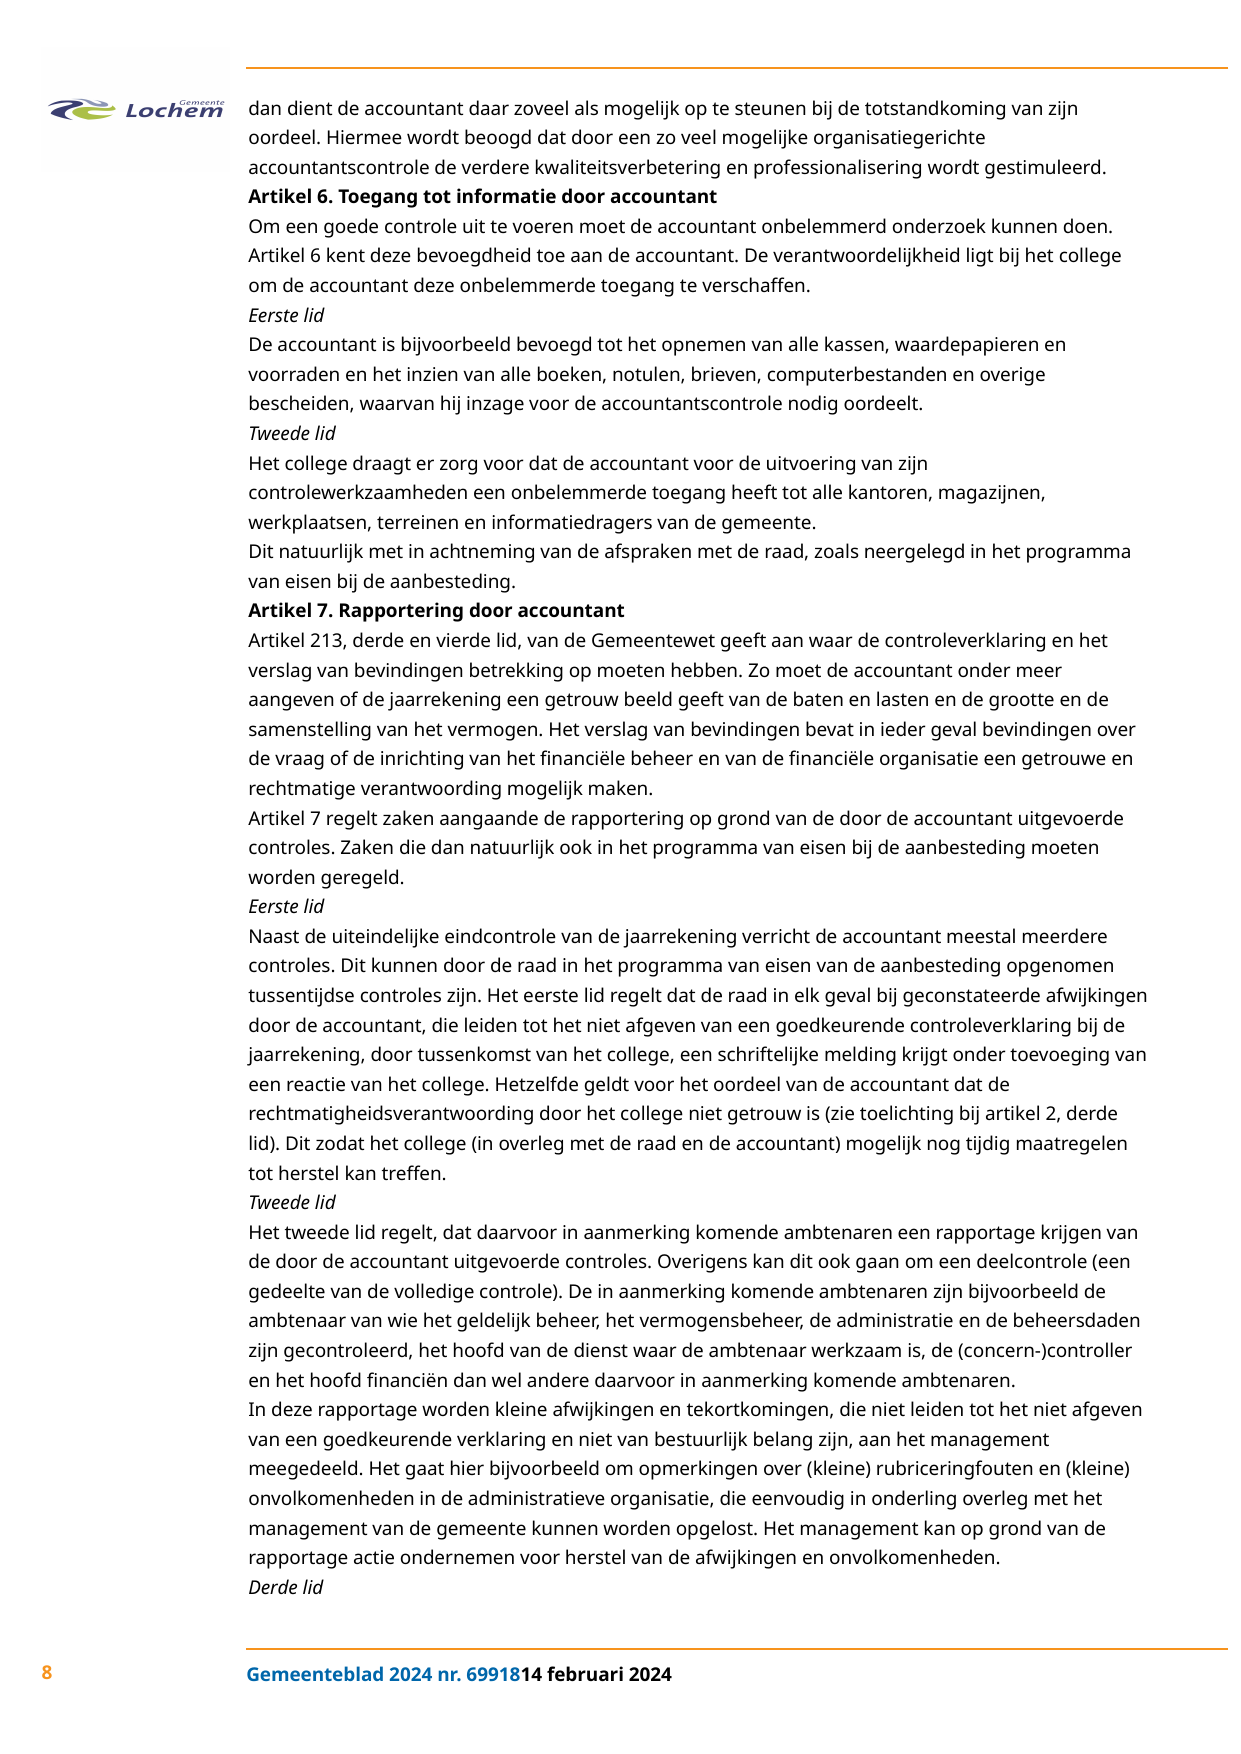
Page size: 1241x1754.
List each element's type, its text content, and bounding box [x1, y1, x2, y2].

text Tweede lid [248, 1189, 1152, 1215]
text Eerste lid [248, 893, 1152, 919]
text Artikel 6. Toegang tot informatie door accountant [248, 183, 1152, 209]
text Artikel 213, derde en vierde lid, van de Gemeentewet geeft aan waar de controleverklaring en het verslag van bevindingen betrekking op moeten hebben. Zo moet de accountant onder meer aangeven of de jaarrekening een getrouw beeld geeft van de baten en lasten en de grootte en de samenstelling van het vermogen. Het verslag van bevindingen bevat in ieder geval bevindingen over de vraag of de inrichting van het financiële beheer en van de financiële organisatie een getrouwe en rechtmatige verantwoording mogelijk maken. [248, 627, 1152, 801]
text De accountant is bijvoorbeeld bevoegd tot het opnemen van alle kassen, waardepapieren en voorraden en het inzien van alle boeken, notulen, brieven, computerbestanden en overige bescheiden, waarvan hij inzage voor de accountantscontrole nodig oordeelt. [248, 331, 1152, 416]
text Het tweede lid regelt, dat daarvoor in aanmerking komende ambtenaren een rapportage krijgen van de door de accountant uitgevoerde controles. Overigens kan dit ook gaan om een deelcontrole (een gedeelte van de volledige controle). De in aanmerking komende ambtenaren zijn bijvoorbeeld de ambtenaar van wie het geldelijk beheer, het vermogensbeheer, de administratie en de beheersdaden zijn gecontroleerd, het hoofd van de dienst waar de ambtenaar werkzaam is, de (concern-)controller en het hoofd financiën dan wel andere daarvoor in aanmerking komende ambtenaren. [248, 1219, 1152, 1393]
text Naast de uiteindelijke eindcontrole van de jaarrekening verricht de accountant meestal meerdere controles. Dit kunnen door de raad in het programma van eisen van de aanbesteding opgenomen tussentijdse controles zijn. Het eerste lid regelt dat de raad in elk geval bij geconstateerde afwijkingen door de accountant, die leiden tot het niet afgeven van een goedkeurende controleverklaring bij de jaarrekening, door tussenkomst van het college, een schriftelijke melding krijgt onder toevoeging van een reactie van het college. Hetzelfde geldt voor het oordeel van de accountant dat de rechtmatigheidsverantwoording door het college niet getrouw is (zie toelichting bij artikel 2, derde lid). Dit zodat het college (in overleg met de raad en de accountant) mogelijk nog tijdig maatregelen tot herstel kan treffen. [248, 923, 1152, 1186]
picture [41, 47, 231, 172]
text Artikel 7 regelt zaken aangaande de rapportering op grond van de door de accountant uitgevoerde controles. Zaken die dan natuurlijk ook in het programma van eisen bij de aanbesteding moeten worden geregeld. [248, 805, 1152, 890]
text Artikel 7. Rapportering door accountant [248, 598, 1152, 623]
text Derde lid [248, 1574, 1152, 1600]
text Om een goede controle uit te voeren moet de accountant onbelemmerd onderzoek kunnen doen. Artikel 6 kent deze bevoegdheid toe aan de accountant. De verantwoordelijkheid ligt bij het college om de accountant deze onbelemmerde toegang te verschaffen. [248, 213, 1152, 298]
text Het college draagt er zorg voor dat de accountant voor de uitvoering van zijn controlewerkzaamheden een onbelemmerde toegang heeft tot alle kantoren, magazijnen, werkplaatsen, terreinen en informatiedragers van de gemeente. [248, 450, 1152, 535]
text Tweede lid [248, 420, 1152, 446]
text In deze rapportage worden kleine afwijkingen en tekortkomingen, die niet leiden tot het niet afgeven van een goedkeurende verklaring en niet van bestuurlijk belang zijn, aan het management meegedeeld. Het gaat hier bijvoorbeeld om opmerkingen over (kleine) rubriceringfouten en (kleine) onvolkomenheden in de administratieve organisatie, die eenvoudig in onderling overleg met het management van de gemeente kunnen worden opgelost. Het management kan op grond van de rapportage actie ondernemen voor herstel van de afwijkingen en onvolkomenheden. [248, 1396, 1152, 1570]
text Dit natuurlijk met in achtneming van de afspraken met de raad, zoals neergelegd in het programma van eisen bij de aanbesteding. [248, 538, 1152, 594]
text Eerste lid [248, 302, 1152, 328]
text dan dient de accountant daar zoveel als mogelijk op te steunen bij de totstandkoming van zijn oordeel. Hiermee wordt beoogd dat door een zo veel mogelijke organisatiegerichte accountantscontrole de verdere kwaliteitsverbetering en professionalisering wordt gestimuleerd. [248, 95, 1152, 180]
